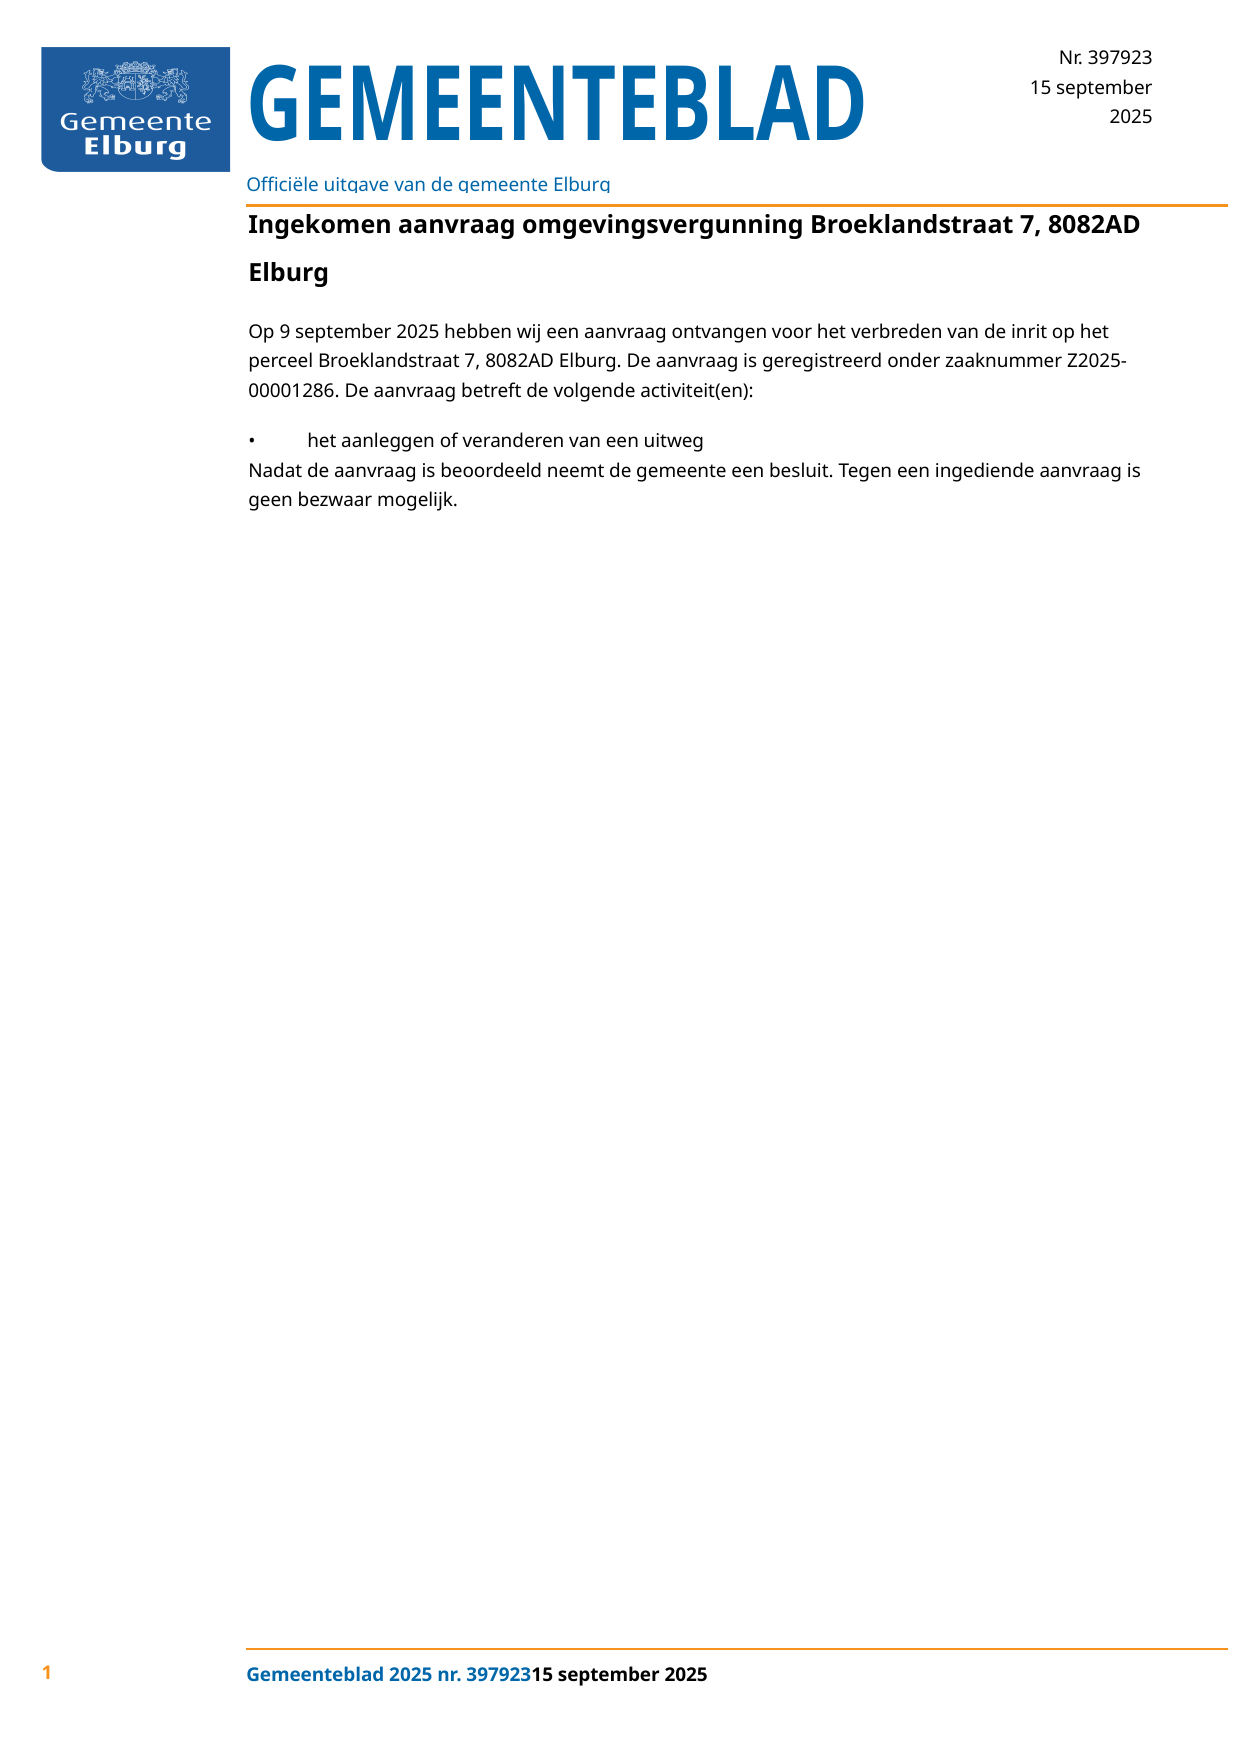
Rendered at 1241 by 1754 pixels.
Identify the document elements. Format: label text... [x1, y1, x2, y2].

picture [41, 47, 231, 172]
list het aanleggen of veranderen van een uitweg [248, 427, 1152, 453]
text Op 9 september 2025 hebben wij een aanvraag ontvangen voor het verbreden van de inrit op het perceel Broeklandstraat 7, 8082AD Elburg. De aanvraag is geregistreerd onder zaaknummer Z2025-00001286. De aanvraag betreft de volgende activiteit(en): [248, 318, 1152, 403]
text Ingekomen aanvraag omgevingsvergunning Broeklandstraat 7, 8082AD Elburg [248, 207, 1152, 288]
text Nadat de aanvraag is beoordeeld neemt de gemeente een besluit. Tegen een ingediende aanvraag is geen bezwaar mogelijk. [248, 457, 1152, 512]
